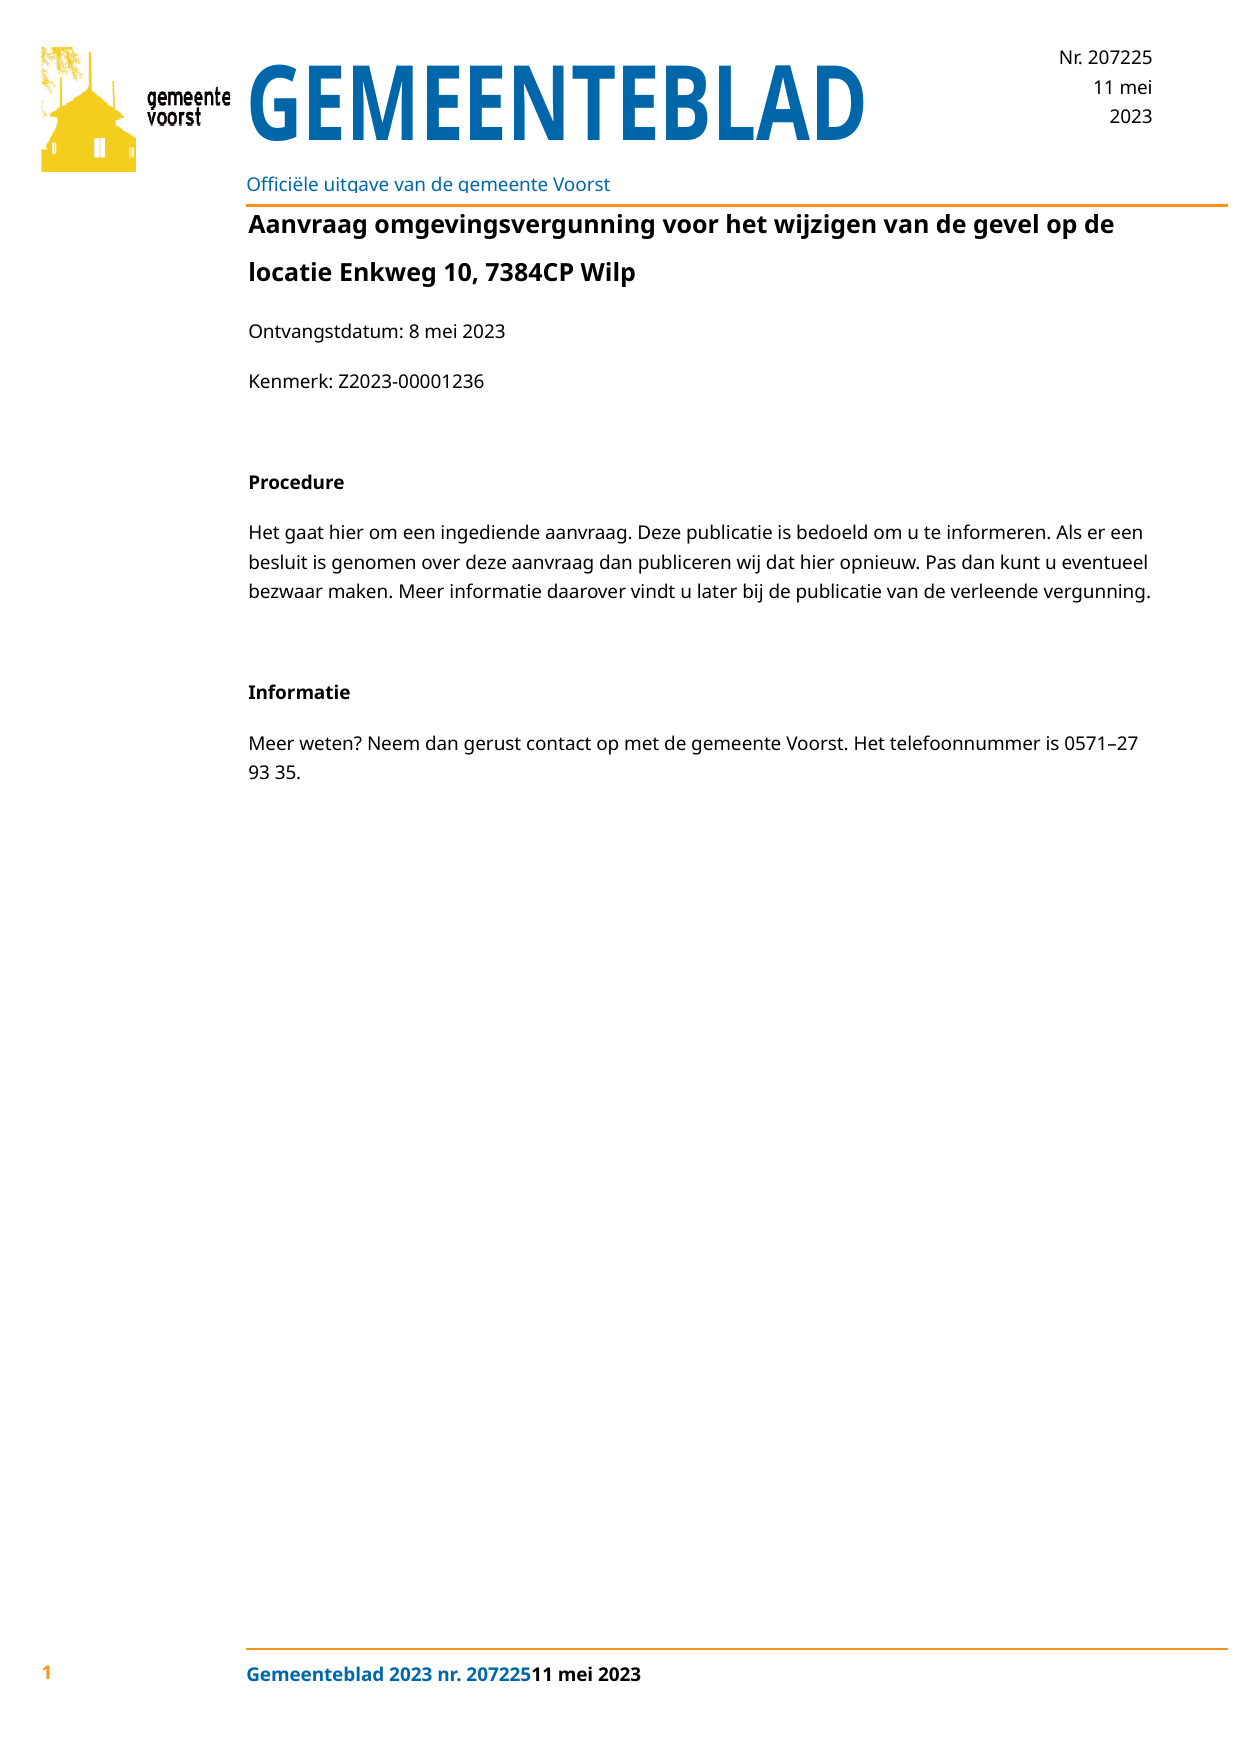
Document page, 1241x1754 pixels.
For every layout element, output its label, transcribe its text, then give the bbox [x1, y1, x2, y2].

text Aanvraag omgevingsvergunning voor het wijzigen van de gevel op de locatie Enkweg 10, 7384CP Wilp [248, 207, 1152, 288]
text Informatie [248, 679, 1152, 705]
text Meer weten? Neem dan gerust contact op met de gemeente Voorst. Het telefoonnummer is 0571–27 93 35. [248, 730, 1152, 785]
text Procedure [248, 469, 1152, 495]
text Het gaat hier om een ingediende aanvraag. Deze publicatie is bedoeld om u te informeren. Als er een besluit is genomen over deze aanvraag dan publiceren wij dat hier opnieuw. Pas dan kunt u eventueel bezwaar maken. Meer informatie daarover vindt u later bij de publicatie van de verleende vergunning. [248, 519, 1152, 604]
text Kenmerk: Z2023-00001236 [248, 368, 1152, 394]
text Ontvangstdatum: 8 mei 2023 [248, 318, 1152, 344]
picture [41, 47, 231, 172]
